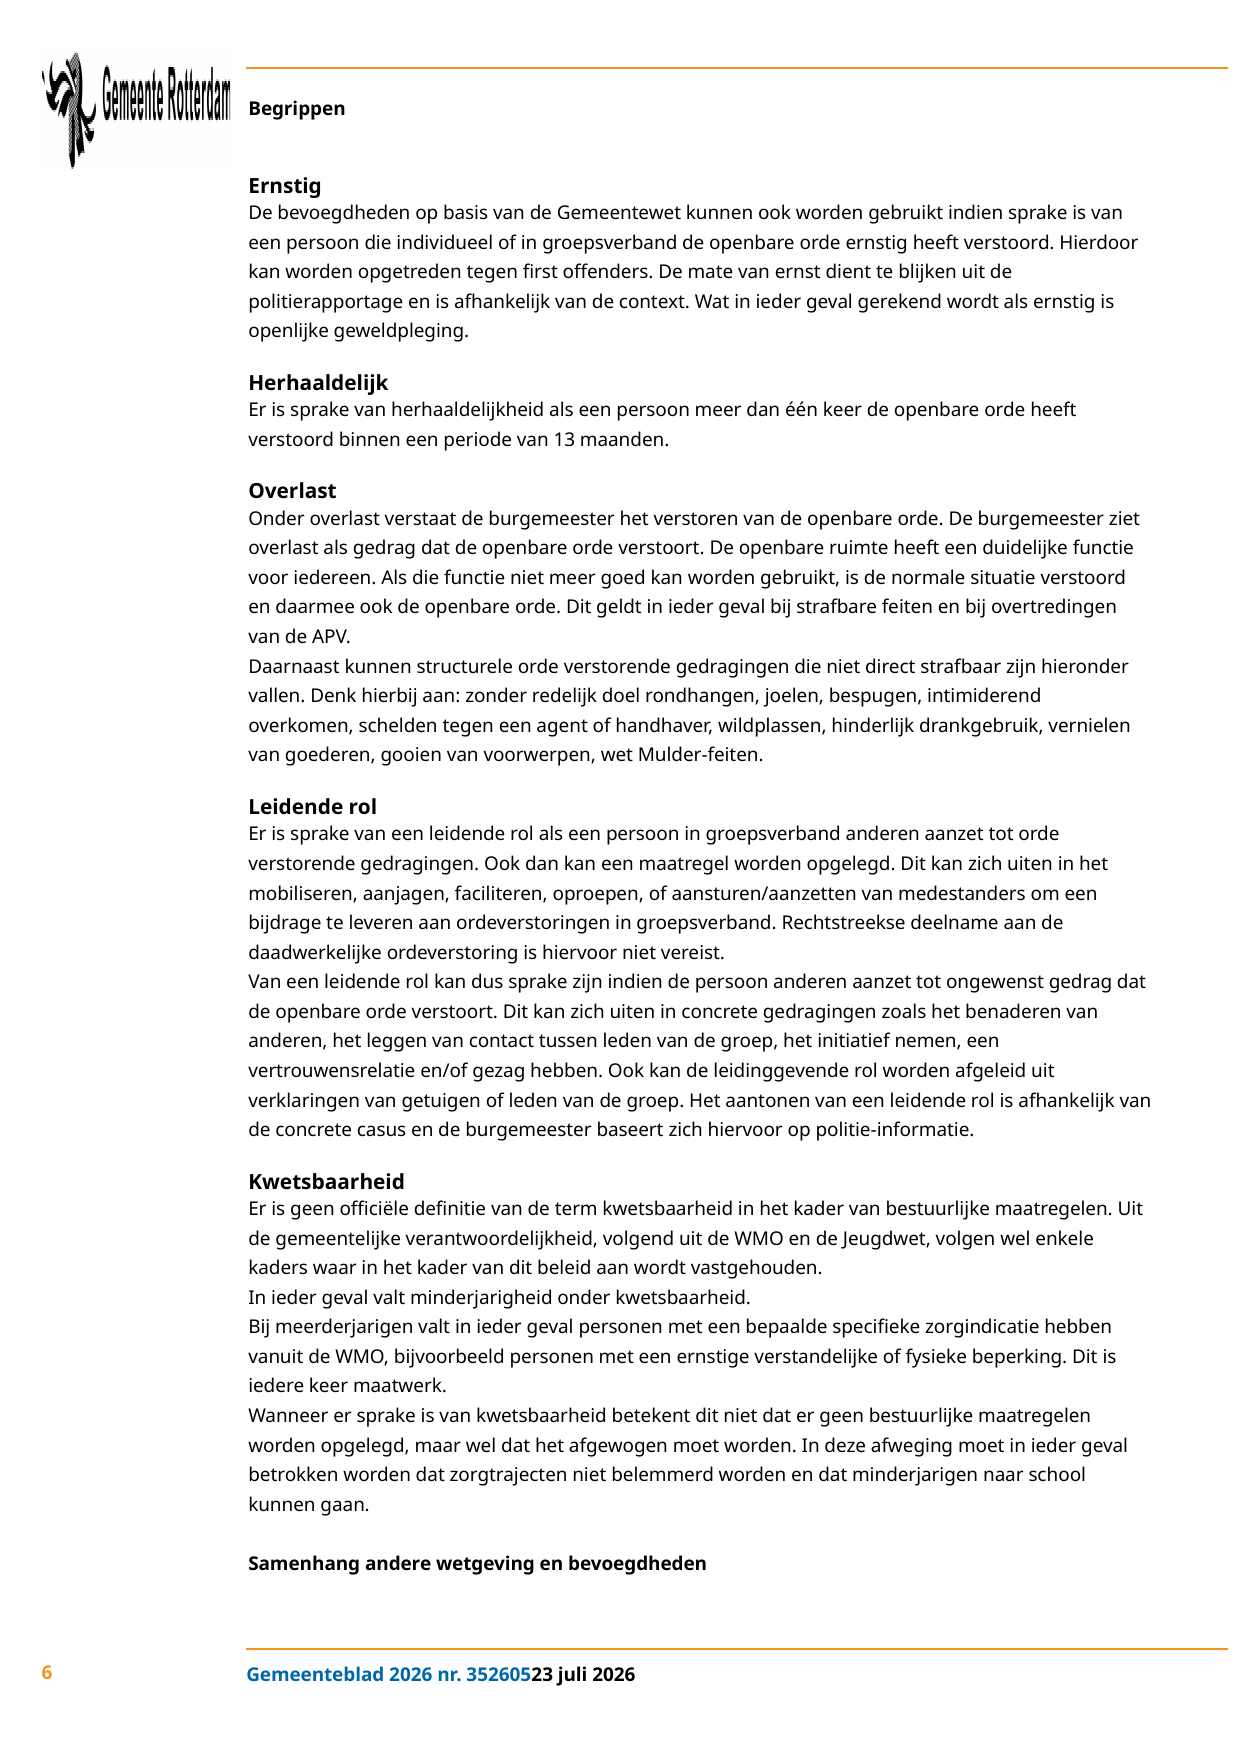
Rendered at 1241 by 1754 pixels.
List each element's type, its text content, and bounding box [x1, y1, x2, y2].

text Overlast [248, 477, 1152, 505]
picture [41, 47, 231, 172]
text Onder overlast verstaat de burgemeester het verstoren van de openbare orde. De burgemeester ziet overlast als gedrag dat de openbare orde verstoort. De openbare ruimte heeft een duidelijke functie voor iedereen. Als die functie niet meer goed kan worden gebruikt, is de normale situatie verstoord en daarmee ook de openbare orde. Dit geldt in ieder geval bij strafbare feiten en bij overtredingen van de APV. [248, 505, 1152, 649]
text Er is geen officiële definitie van de term kwetsbaarheid in het kader van bestuurlijke maatregelen. Uit de gemeentelijke verantwoordelijkheid, volgend uit de WMO en de Jeugdwet, volgen wel enkele kaders waar in het kader van dit beleid aan wordt vastgehouden. [248, 1195, 1152, 1280]
text Daarnaast kunnen structurele orde verstorende gedragingen die niet direct strafbaar zijn hieronder vallen. Denk hierbij aan: zonder redelijk doel rondhangen, joelen, bespugen, intimiderend overkomen, schelden tegen een agent of handhaver, wildplassen, hinderlijk drankgebruik, vernielen van goederen, gooien van voorwerpen, wet Mulder-feiten. [248, 653, 1152, 767]
text In ieder geval valt minderjarigheid onder kwetsbaarheid. [248, 1284, 1152, 1310]
text Van een leidende rol kan dus sprake zijn indien de persoon anderen aanzet tot ongewenst gedrag dat de openbare orde verstoort. Dit kan zich uiten in concrete gedragingen zoals het benaderen van anderen, het leggen van contact tussen leden van de groep, het initiatief nemen, een vertrouwensrelatie en/of gezag hebben. Ook kan de leidinggevende rol worden afgeleid uit verklaringen van getuigen of leden van de groep. Het aantonen van een leidende rol is afhankelijk van de concrete casus en de burgemeester baseert zich hiervoor op politie-informatie. [248, 968, 1152, 1142]
text Samenhang andere wetgeving en bevoegdheden [248, 1550, 1152, 1576]
text Herhaaldelijk [248, 368, 1152, 397]
text Bij meerderjarigen valt in ieder geval personen met een bepaalde specifieke zorgindicatie hebben vanuit de WMO, bijvoorbeeld personen met een ernstige verstandelijke of fysieke beperking. Dit is iedere keer maatwerk. [248, 1313, 1152, 1398]
text Er is sprake van herhaaldelijkheid als een persoon meer dan één keer de openbare orde heeft verstoord binnen een periode van 13 maanden. [248, 397, 1152, 452]
text Begrippen [248, 95, 1152, 121]
text Er is sprake van een leidende rol als een persoon in groepsverband anderen aanzet tot orde verstorende gedragingen. Ook dan kan een maatregel worden opgelegd. Dit kan zich uiten in het mobiliseren, aanjagen, faciliteren, oproepen, of aansturen/aanzetten van medestanders om een bijdrage te leveren aan ordeverstoringen in groepsverband. Rechtstreekse deelname aan de daadwerkelijke ordeverstoring is hiervoor niet vereist. [248, 821, 1152, 964]
text Leidende rol [248, 792, 1152, 821]
text Kwetsbaarheid [248, 1167, 1152, 1195]
text Wanneer er sprake is van kwetsbaarheid betekent dit niet dat er geen bestuurlijke maatregelen worden opgelegd, maar wel dat het afgewogen moet worden. In deze afweging moet in ieder geval betrokken worden dat zorgtrajecten niet belemmerd worden en dat minderjarigen naar school kunnen gaan. [248, 1402, 1152, 1517]
text Ernstig [248, 171, 1152, 199]
text De bevoegdheden op basis van de Gemeentewet kunnen ook worden gebruikt indien sprake is van een persoon die individueel of in groepsverband de openbare orde ernstig heeft verstoord. Hierdoor kan worden opgetreden tegen first offenders. De mate van ernst dient te blijken uit de politierapportage en is afhankelijk van de context. Wat in ieder geval gerekend wordt als ernstig is openlijke geweldpleging. [248, 199, 1152, 343]
